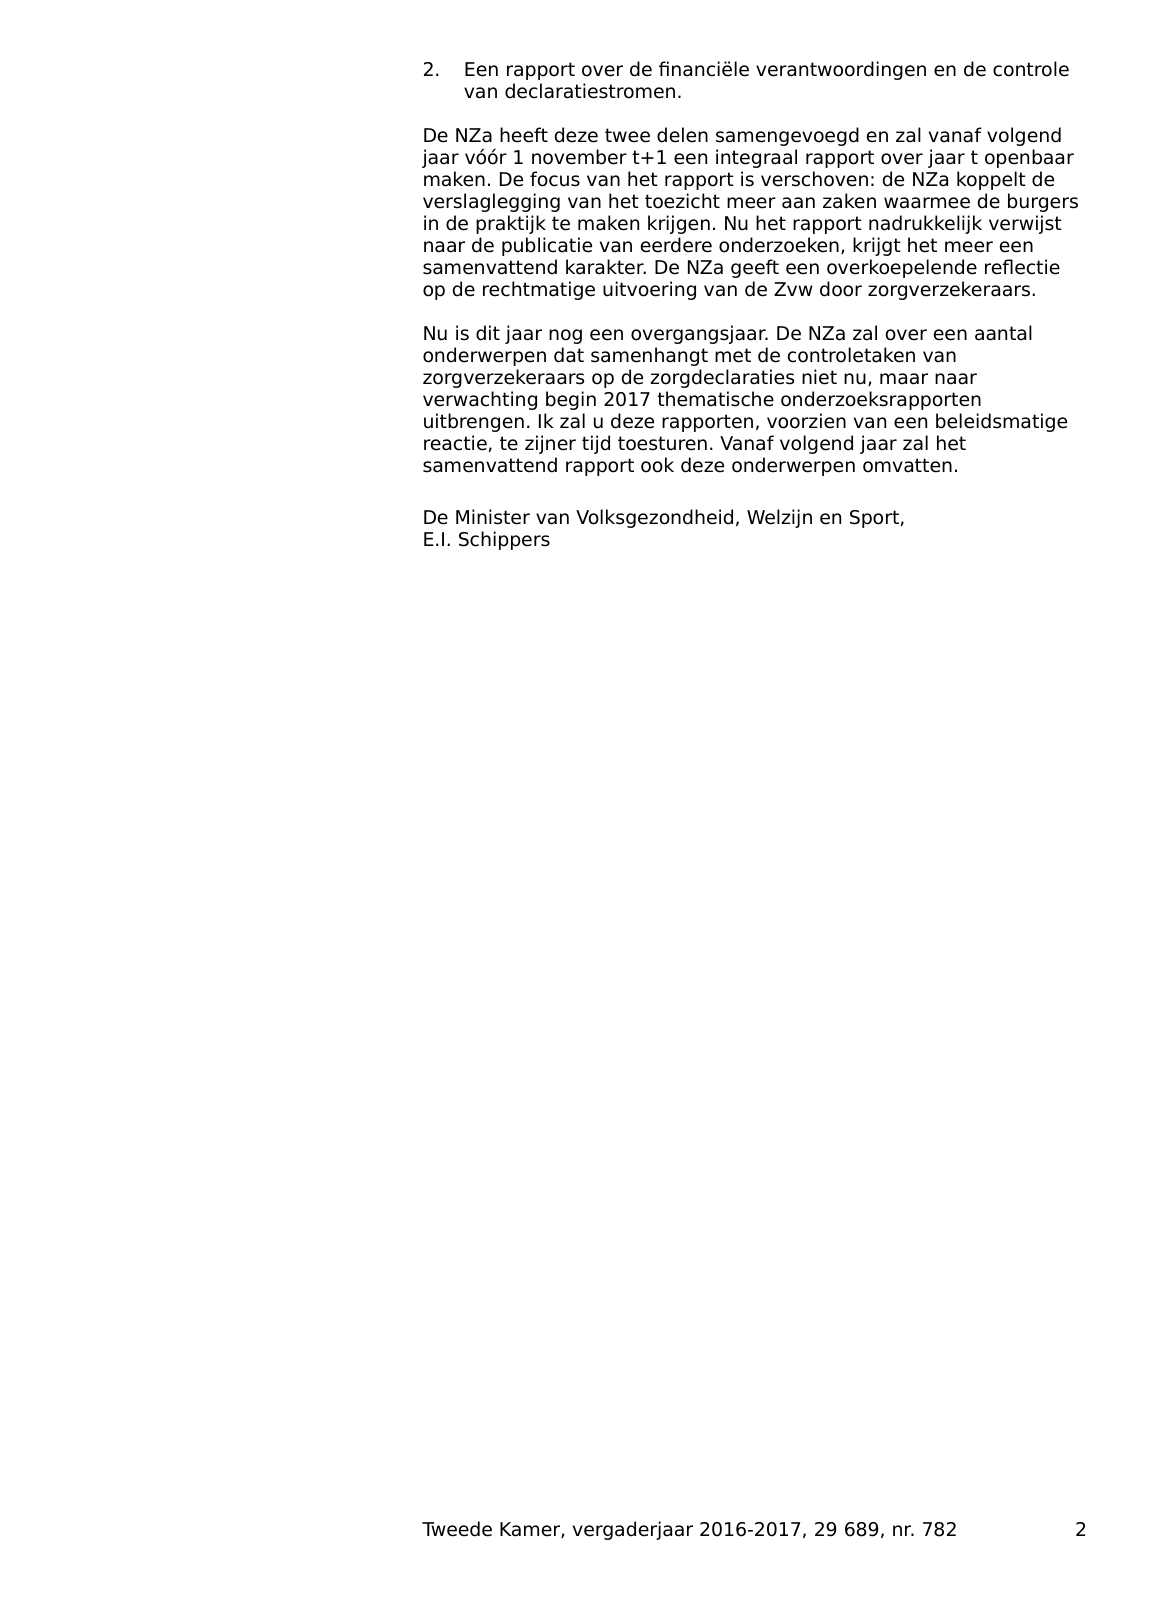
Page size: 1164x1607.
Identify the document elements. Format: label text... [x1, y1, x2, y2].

text De Minister van Volksgezondheid, Welzijn en Sport, E.I. Schippers [422, 507, 1087, 551]
text Nu is dit jaar nog een overgangsjaar. De NZa zal over een aantal onderwerpen dat samenhangt met de controletaken van zorgverzekeraars op de zorgdeclaraties niet nu, maar naar verwachting begin 2017 thematische onderzoeksrapporten uitbrengen. Ik zal u deze rapporten, voorzien van een beleidsmatige reactie, te zijner tijd toesturen. Vanaf volgend jaar zal het samenvattend rapport ook deze onderwerpen omvatten. [422, 323, 1087, 477]
text De NZa heeft deze twee delen samengevoegd en zal vanaf volgend jaar vóór 1 november t+1 een integraal rapport over jaar t openbaar maken. De focus van het rapport is verschoven: de NZa koppelt de verslaglegging van het toezicht meer aan zaken waarmee de burgers in de praktijk te maken krijgen. Nu het rapport nadrukkelijk verwijst naar de publicatie van eerdere onderzoeken, krijgt het meer een samenvattend karakter. De NZa geeft een overkoepelende reflectie op de rechtmatige uitvoering van de Zvw door zorgverzekeraars. [422, 125, 1087, 301]
text 2. Een rapport over de financiële verantwoordingen en de controle van declaratiestromen. [422, 59, 1087, 103]
